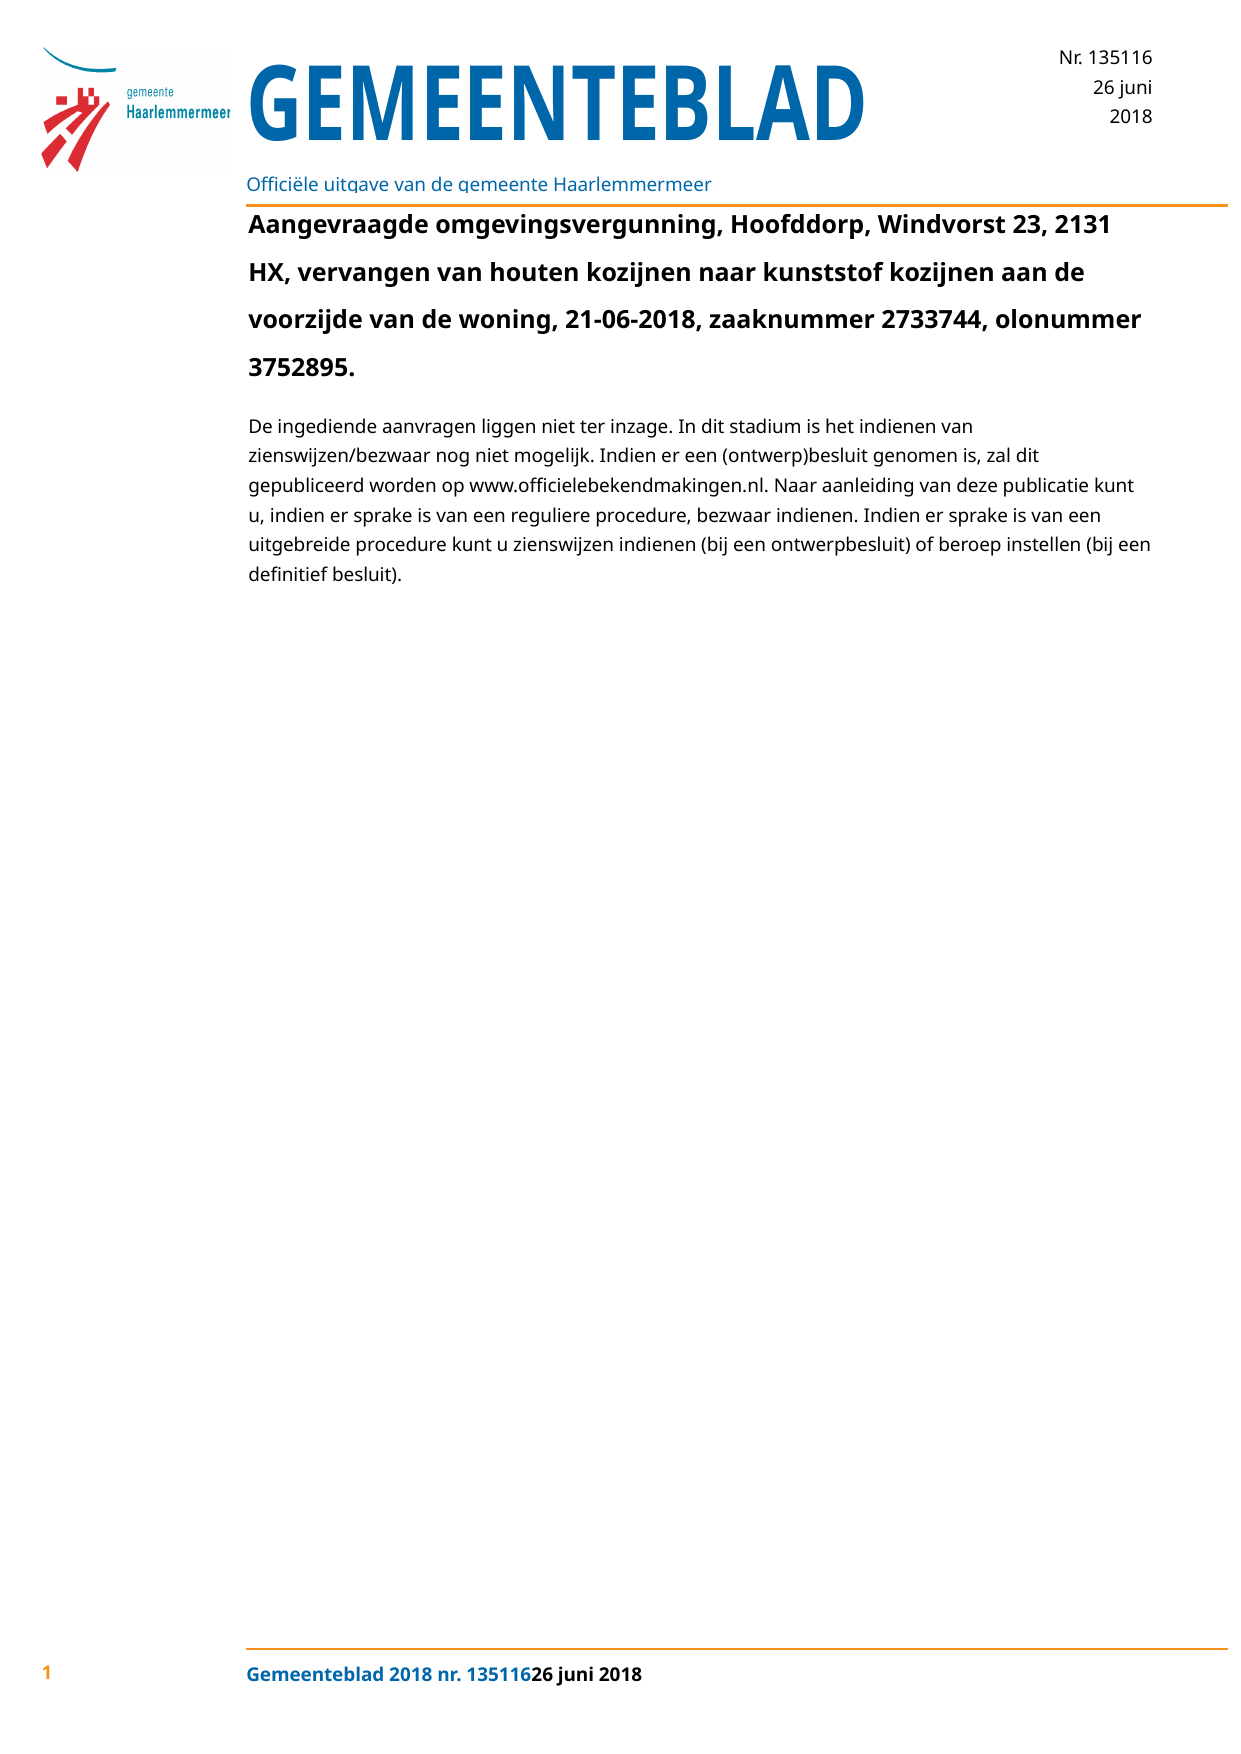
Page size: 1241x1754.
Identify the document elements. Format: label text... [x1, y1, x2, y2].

text De ingediende aanvragen liggen niet ter inzage. In dit stadium is het indienen van zienswijzen/bezwaar nog niet mogelijk. Indien er een (ontwerp)besluit genomen is, zal dit gepubliceerd worden op www.officielebekendmakingen.nl. Naar aanleiding van deze publicatie kunt u, indien er sprake is van een reguliere procedure, bezwaar indienen. Indien er sprake is van een uitgebreide procedure kunt u zienswijzen indienen (bij een ontwerpbesluit) of beroep instellen (bij een definitief besluit). [248, 413, 1152, 587]
picture [41, 47, 231, 172]
text Aangevraagde omgevingsvergunning, Hoofddorp, Windvorst 23, 2131 HX, vervangen van houten kozijnen naar kunststof kozijnen aan de voorzijde van de woning, 21-06-2018, zaaknummer 2733744, olonummer 3752895. [248, 207, 1152, 384]
